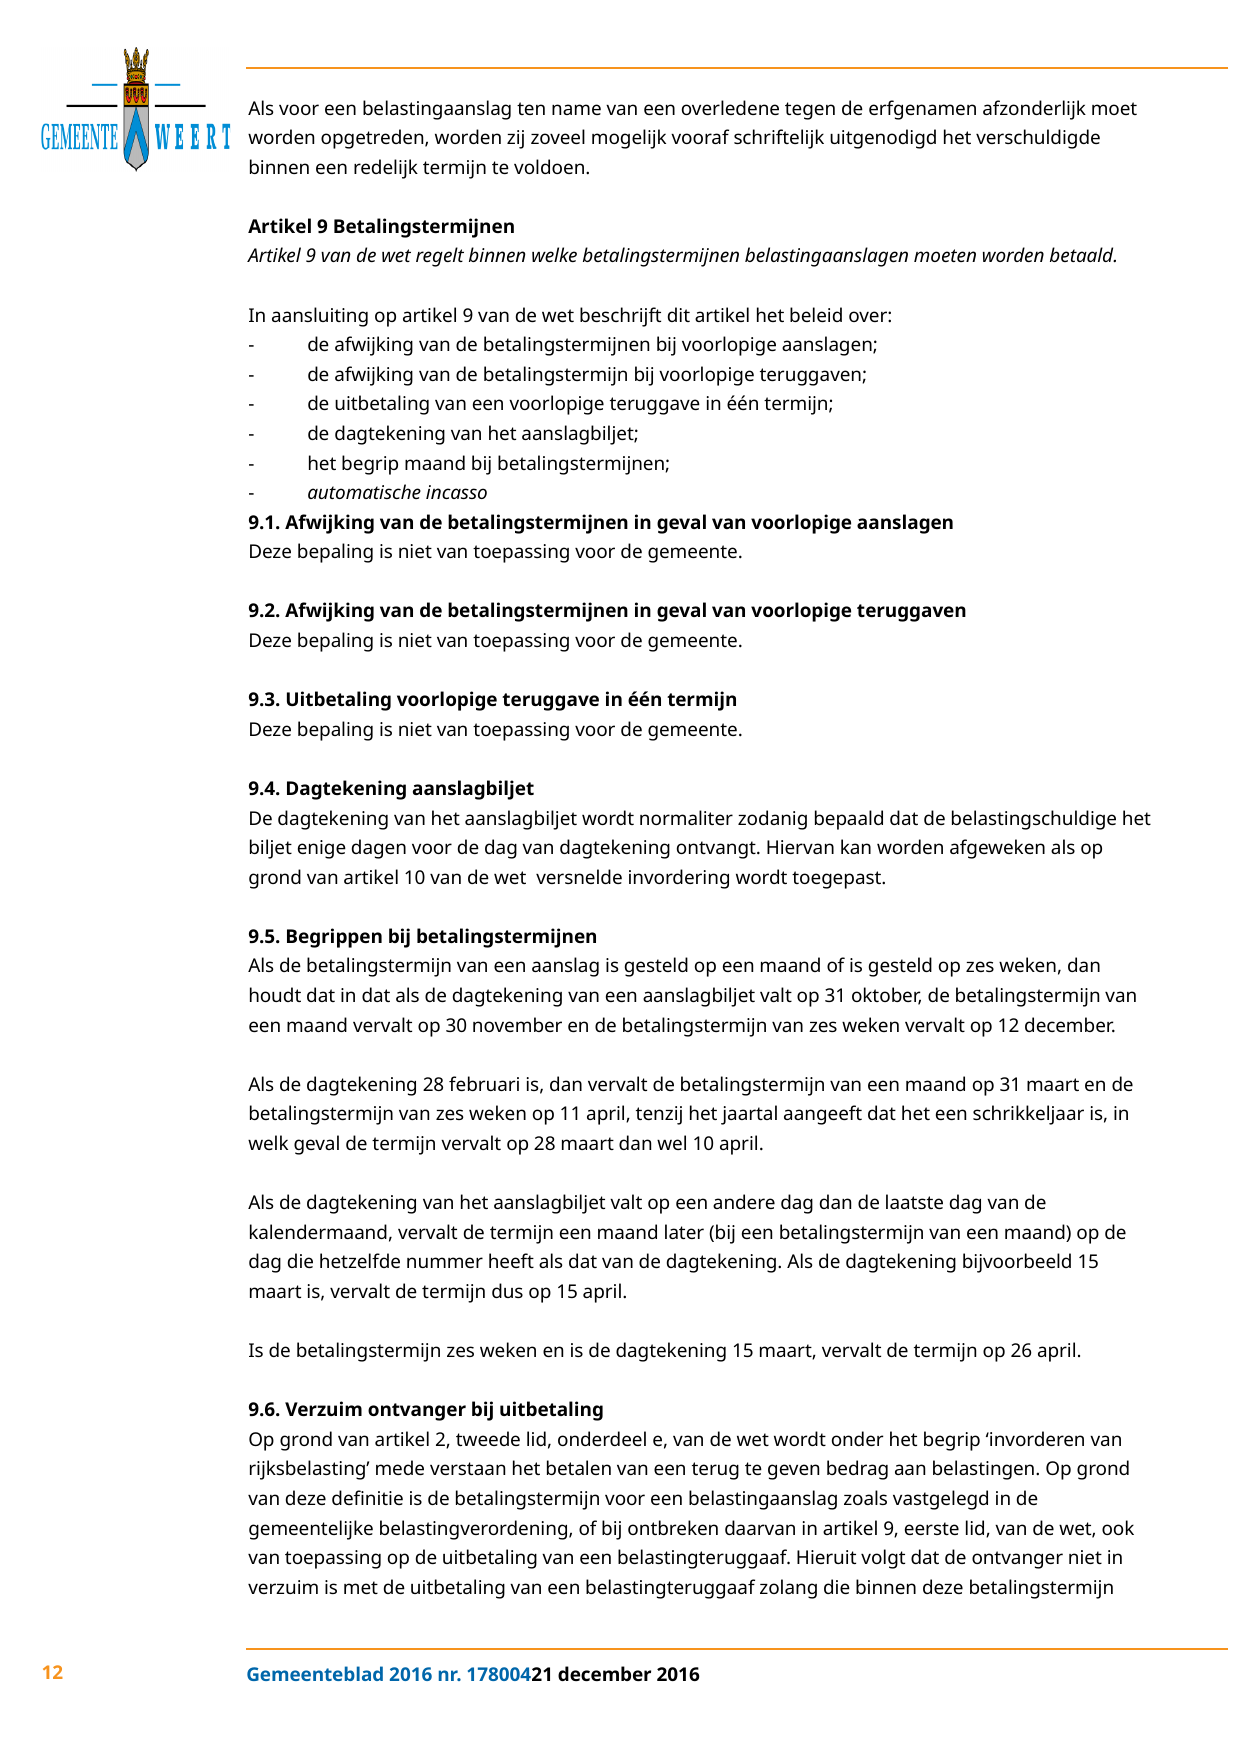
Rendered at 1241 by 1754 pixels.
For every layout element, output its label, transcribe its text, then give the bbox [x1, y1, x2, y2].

text 9.3. Uitbetaling voorlopige teruggave in één termijn [248, 686, 1152, 712]
text Deze bepaling is niet van toepassing voor de gemeente. [248, 538, 1152, 564]
list de dagtekening van het aanslagbiljet; [248, 420, 1152, 446]
text Als voor een belastingaanslag ten name van een overledene tegen de erfgenamen afzonderlijk moet worden opgetreden, worden zij zoveel mogelijk vooraf schriftelijk uitgenodigd het verschuldigde binnen een redelijk termijn te voldoen. [248, 95, 1152, 180]
text Als de dagtekening 28 februari is, dan vervalt de betalingstermijn van een maand op 31 maart en de betalingstermijn van zes weken op 11 april, tenzij het jaartal aangeeft dat het een schrikkeljaar is, in welk geval de termijn vervalt op 28 maart dan wel 10 april. [248, 1071, 1152, 1156]
text 9.5. Begrippen bij betalingstermijnen [248, 923, 1152, 949]
text Als de betalingstermijn van een aanslag is gesteld op een maand of is gesteld op zes weken, dan houdt dat in dat als de dagtekening van een aanslagbiljet valt op 31 oktober, de betalingstermijn van een maand vervalt op 30 november en de betalingstermijn van zes weken vervalt op 12 december. [248, 953, 1152, 1038]
text 9.1. Afwijking van de betalingstermijnen in geval van voorlopige aanslagen [248, 509, 1152, 535]
text In aansluiting op artikel 9 van de wet beschrijft dit artikel het beleid over: [248, 302, 1152, 328]
list de uitbetaling van een voorlopige teruggave in één termijn; [248, 391, 1152, 416]
text 9.4. Dagtekening aanslagbiljet [248, 775, 1152, 801]
list het begrip maand bij betalingstermijnen; [248, 450, 1152, 476]
picture [41, 47, 231, 172]
text Deze bepaling is niet van toepassing voor de gemeente. [248, 627, 1152, 653]
text Als de dagtekening van het aanslagbiljet valt op een andere dag dan de laatste dag van de kalendermaand, vervalt de termijn een maand later (bij een betalingstermijn van een maand) op de dag die hetzelfde nummer heeft als dat van de dagtekening. Als de dagtekening bijvoorbeeld 15 maart is, vervalt de termijn dus op 15 april. [248, 1189, 1152, 1304]
list automatische incasso [248, 479, 1152, 505]
list de afwijking van de betalingstermijnen bij voorlopige aanslagen; [248, 331, 1152, 357]
text Op grond van artikel 2, tweede lid, onderdeel e, van de wet wordt onder het begrip ‘invorderen van rijksbelasting’ mede verstaan het betalen van een terug te geven bedrag aan belastingen. Op grond van deze definitie is de betalingstermijn voor een belastingaanslag zoals vastgelegd in de gemeentelijke belastingverordening, of bij ontbreken daarvan in artikel 9, eerste lid, van de wet, ook van toepassing op de uitbetaling van een belastingteruggaaf. Hieruit volgt dat de ontvanger niet in verzuim is met de uitbetaling van een belastingteruggaaf zolang die binnen deze betalingstermijn [248, 1426, 1152, 1600]
text Artikel 9 van de wet regelt binnen welke betalingstermijnen belastingaanslagen moeten worden betaald. [248, 243, 1152, 268]
text 9.6. Verzuim ontvanger bij uitbetaling [248, 1396, 1152, 1422]
text 9.2. Afwijking van de betalingstermijnen in geval van voorlopige teruggaven [248, 598, 1152, 623]
list de afwijking van de betalingstermijn bij voorlopige teruggaven; [248, 361, 1152, 387]
text Is de betalingstermijn zes weken en is de dagtekening 15 maart, vervalt de termijn op 26 april. [248, 1337, 1152, 1363]
text Deze bepaling is niet van toepassing voor de gemeente. [248, 716, 1152, 742]
text De dagtekening van het aanslagbiljet wordt normaliter zodanig bepaald dat de belastingschuldige het biljet enige dagen voor de dag van dagtekening ontvangt. Hiervan kan worden afgeweken als op grond van artikel 10 van de wet versnelde invordering wordt toegepast. [248, 805, 1152, 890]
text Artikel 9 Betalingstermijnen [248, 213, 1152, 239]
